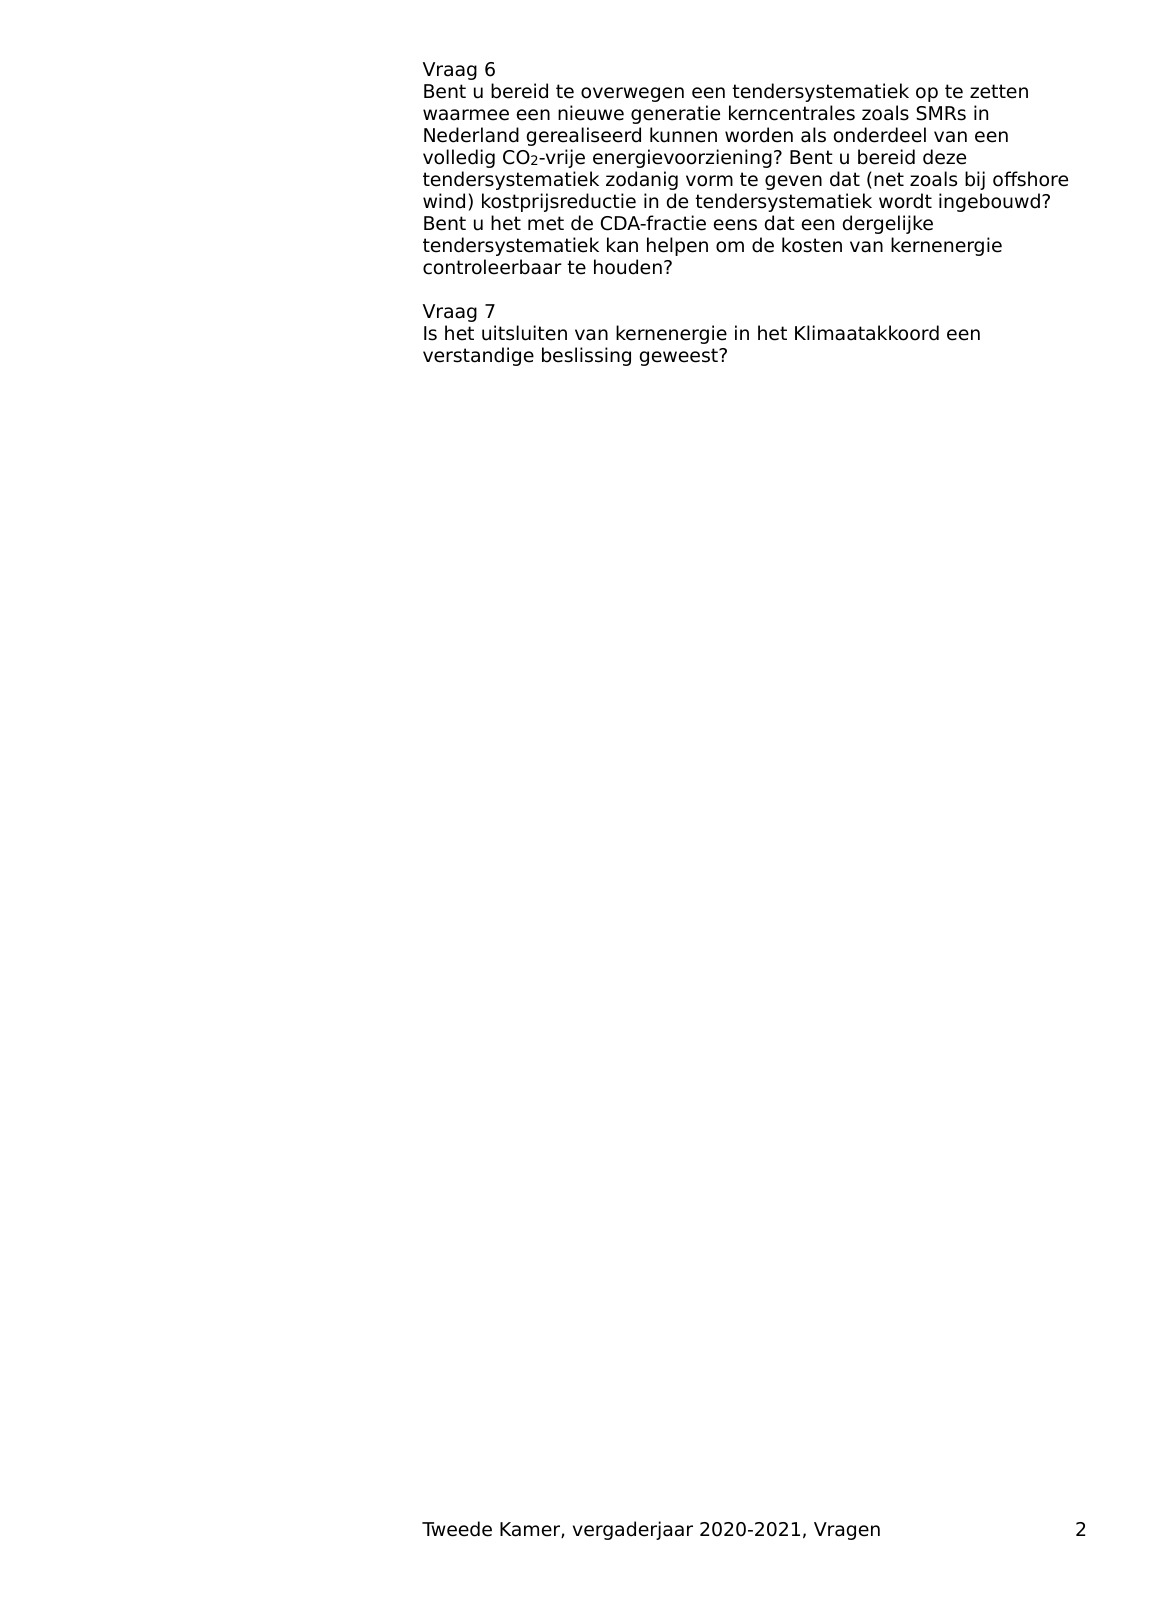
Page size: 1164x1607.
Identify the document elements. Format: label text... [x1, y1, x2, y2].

text Is het uitsluiten van kernenergie in het Klimaatakkoord een verstandige beslissing geweest? [422, 323, 1087, 367]
text Bent u bereid te overwegen een tendersystematiek op te zetten waarmee een nieuwe generatie kerncentrales zoals SMRs in Nederland gerealiseerd kunnen worden als onderdeel van een volledig CO2-vrije energievoorziening? Bent u bereid deze tendersystematiek zodanig vorm te geven dat (net zoals bij offshore wind) kostprijsreductie in de tendersystematiek wordt ingebouwd? Bent u het met de CDA-fractie eens dat een dergelijke tendersystematiek kan helpen om de kosten van kernenergie controleerbaar te houden? [422, 81, 1087, 279]
text Vraag 7 [422, 301, 1087, 323]
text Vraag 6 [422, 59, 1087, 81]
